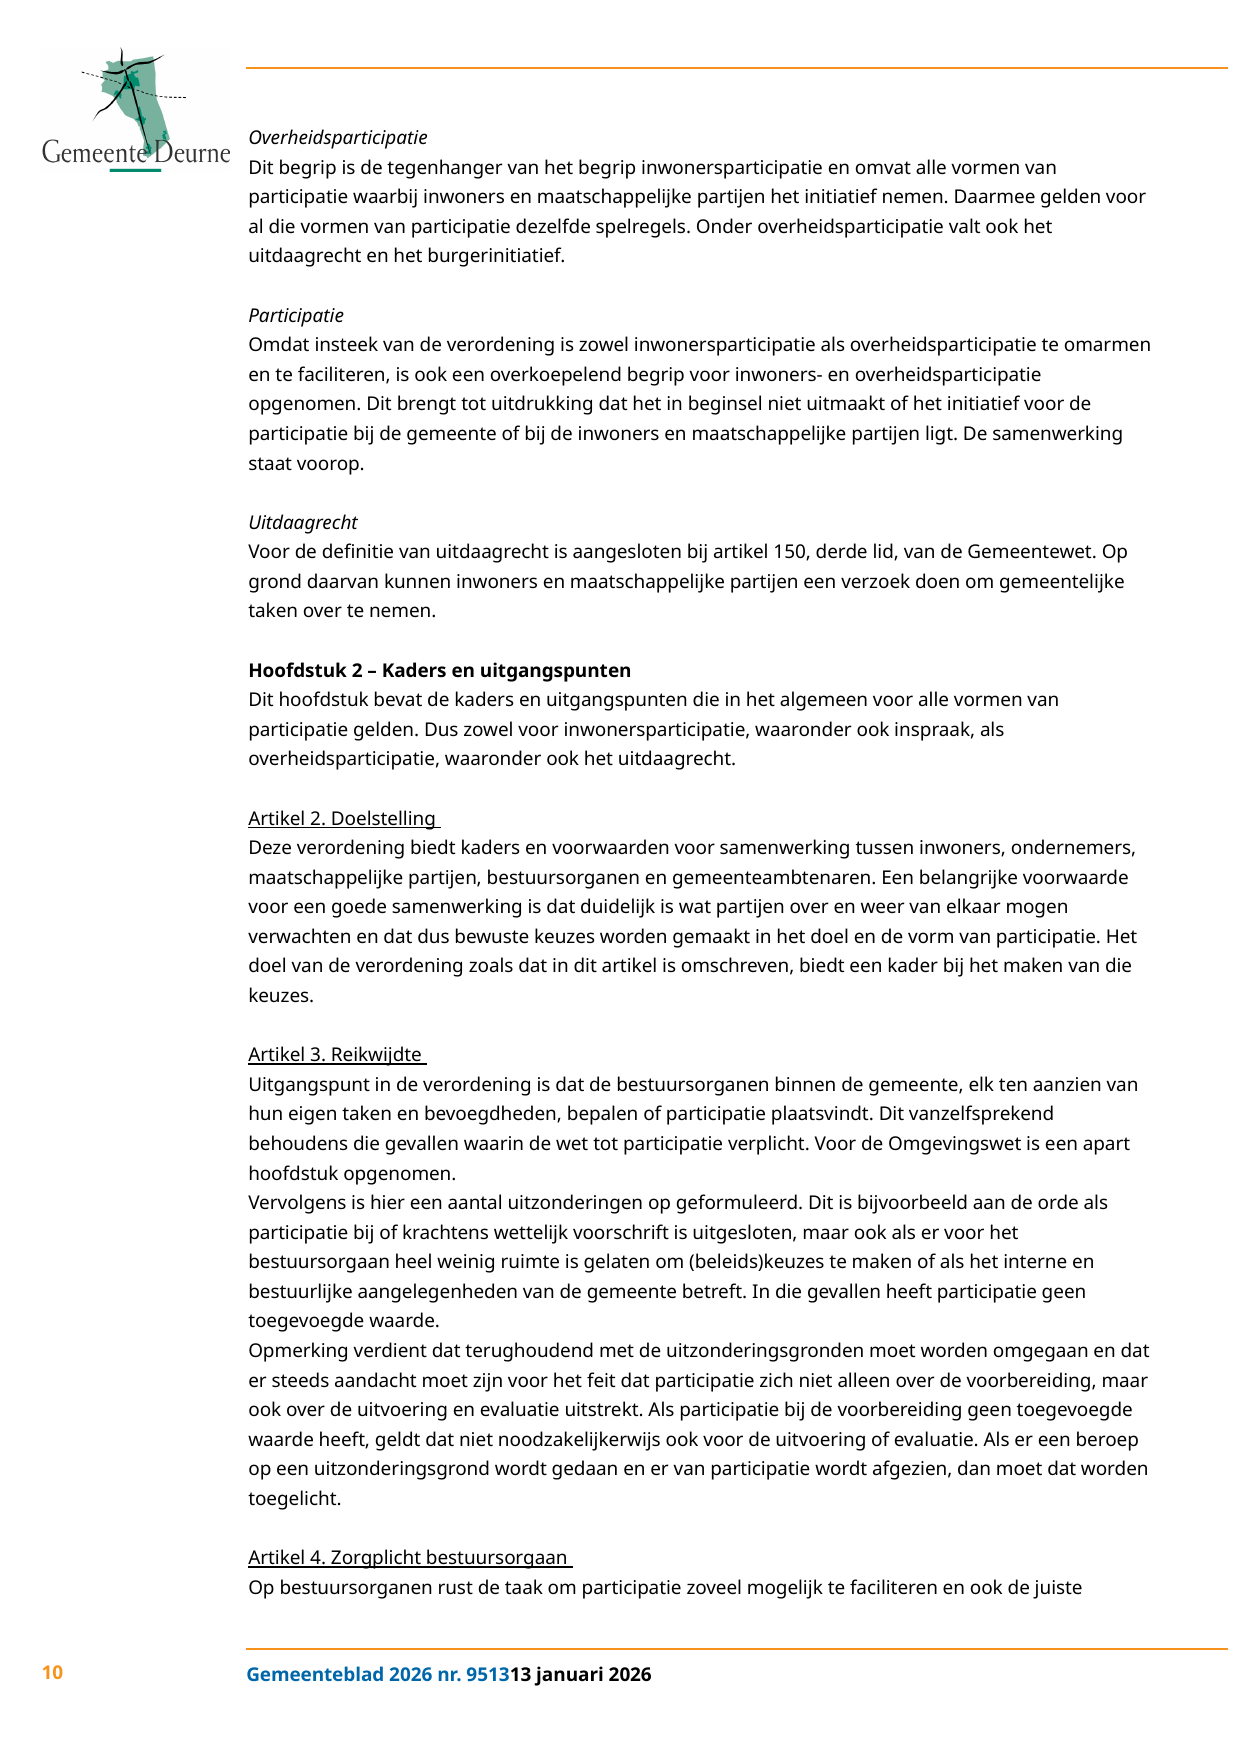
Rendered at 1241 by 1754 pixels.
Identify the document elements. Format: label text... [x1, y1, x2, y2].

text Uitdaagrecht [248, 509, 1152, 535]
text Participatie [248, 302, 1152, 328]
text Dit hoofdstuk bevat de kaders en uitgangspunten die in het algemeen voor alle vormen van participatie gelden. Dus zowel voor inwonersparticipatie, waaronder ook inspraak, als overheidsparticipatie, waaronder ook het uitdaagrecht. [248, 686, 1152, 771]
text Omdat insteek van de verordening is zowel inwonersparticipatie als overheidsparticipatie te omarmen en te faciliteren, is ook een overkoepelend begrip voor inwoners- en overheidsparticipatie opgenomen. Dit brengt tot uitdrukking dat het in beginsel niet uitmaakt of het initiatief voor de participatie bij de gemeente of bij de inwoners en maatschappelijke partijen ligt. De samenwerking staat voorop. [248, 331, 1152, 476]
text Artikel 2. Doelstelling [248, 805, 1152, 831]
text Opmerking verdient dat terughoudend met de uitzonderingsgronden moet worden omgegaan en dat er steeds aandacht moet zijn voor het feit dat participatie zich niet alleen over de voorbereiding, maar ook over de uitvoering en evaluatie uitstrekt. Als participatie bij de voorbereiding geen toegevoegde waarde heeft, geldt dat niet noodzakelijkerwijs ook voor de uitvoering of evaluatie. Als er een beroep op een uitzonderingsgrond wordt gedaan en er van participatie wordt afgezien, dan moet dat worden toegelicht. [248, 1337, 1152, 1511]
text Op bestuursorganen rust de taak om participatie zoveel mogelijk te faciliteren en ook de juiste [248, 1574, 1152, 1600]
text Overheidsparticipatie [248, 124, 1152, 150]
text Uitgangspunt in de verordening is dat de bestuursorganen binnen de gemeente, elk ten aanzien van hun eigen taken en bevoegdheden, bepalen of participatie plaatsvindt. Dit vanzelfsprekend behoudens die gevallen waarin de wet tot participatie verplicht. Voor de Omgevingswet is een apart hoofdstuk opgenomen. [248, 1071, 1152, 1186]
text Voor de definitie van uitdaagrecht is aangesloten bij artikel 150, derde lid, van de Gemeentewet. Op grond daarvan kunnen inwoners en maatschappelijke partijen een verzoek doen om gemeentelijke taken over te nemen. [248, 538, 1152, 623]
text Deze verordening biedt kaders en voorwaarden voor samenwerking tussen inwoners, ondernemers, maatschappelijke partijen, bestuursorganen en gemeenteambtenaren. Een belangrijke voorwaarde voor een goede samenwerking is dat duidelijk is wat partijen over en weer van elkaar mogen verwachten en dat dus bewuste keuzes worden gemaakt in het doel en de vorm van participatie. Het doel van de verordening zoals dat in dit artikel is omschreven, biedt een kader bij het maken van die keuzes. [248, 834, 1152, 1008]
text Vervolgens is hier een aantal uitzonderingen op geformuleerd. Dit is bijvoorbeeld aan de orde als participatie bij of krachtens wettelijk voorschrift is uitgesloten, maar ook als er voor het bestuursorgaan heel weinig ruimte is gelaten om (beleids)keuzes te maken of als het interne en bestuurlijke aangelegenheden van de gemeente betreft. In die gevallen heeft participatie geen toegevoegde waarde. [248, 1189, 1152, 1333]
picture [41, 47, 231, 172]
text Artikel 4. Zorgplicht bestuursorgaan [248, 1544, 1152, 1570]
text Hoofdstuk 2 – Kaders en uitgangspunten [248, 657, 1152, 683]
text Artikel 3. Reikwijdte [248, 1041, 1152, 1067]
text Dit begrip is de tegenhanger van het begrip inwonersparticipatie en omvat alle vormen van participatie waarbij inwoners en maatschappelijke partijen het initiatief nemen. Daarmee gelden voor al die vormen van participatie dezelfde spelregels. Onder overheidsparticipatie valt ook het uitdaagrecht en het burgerinitiatief. [248, 154, 1152, 268]
